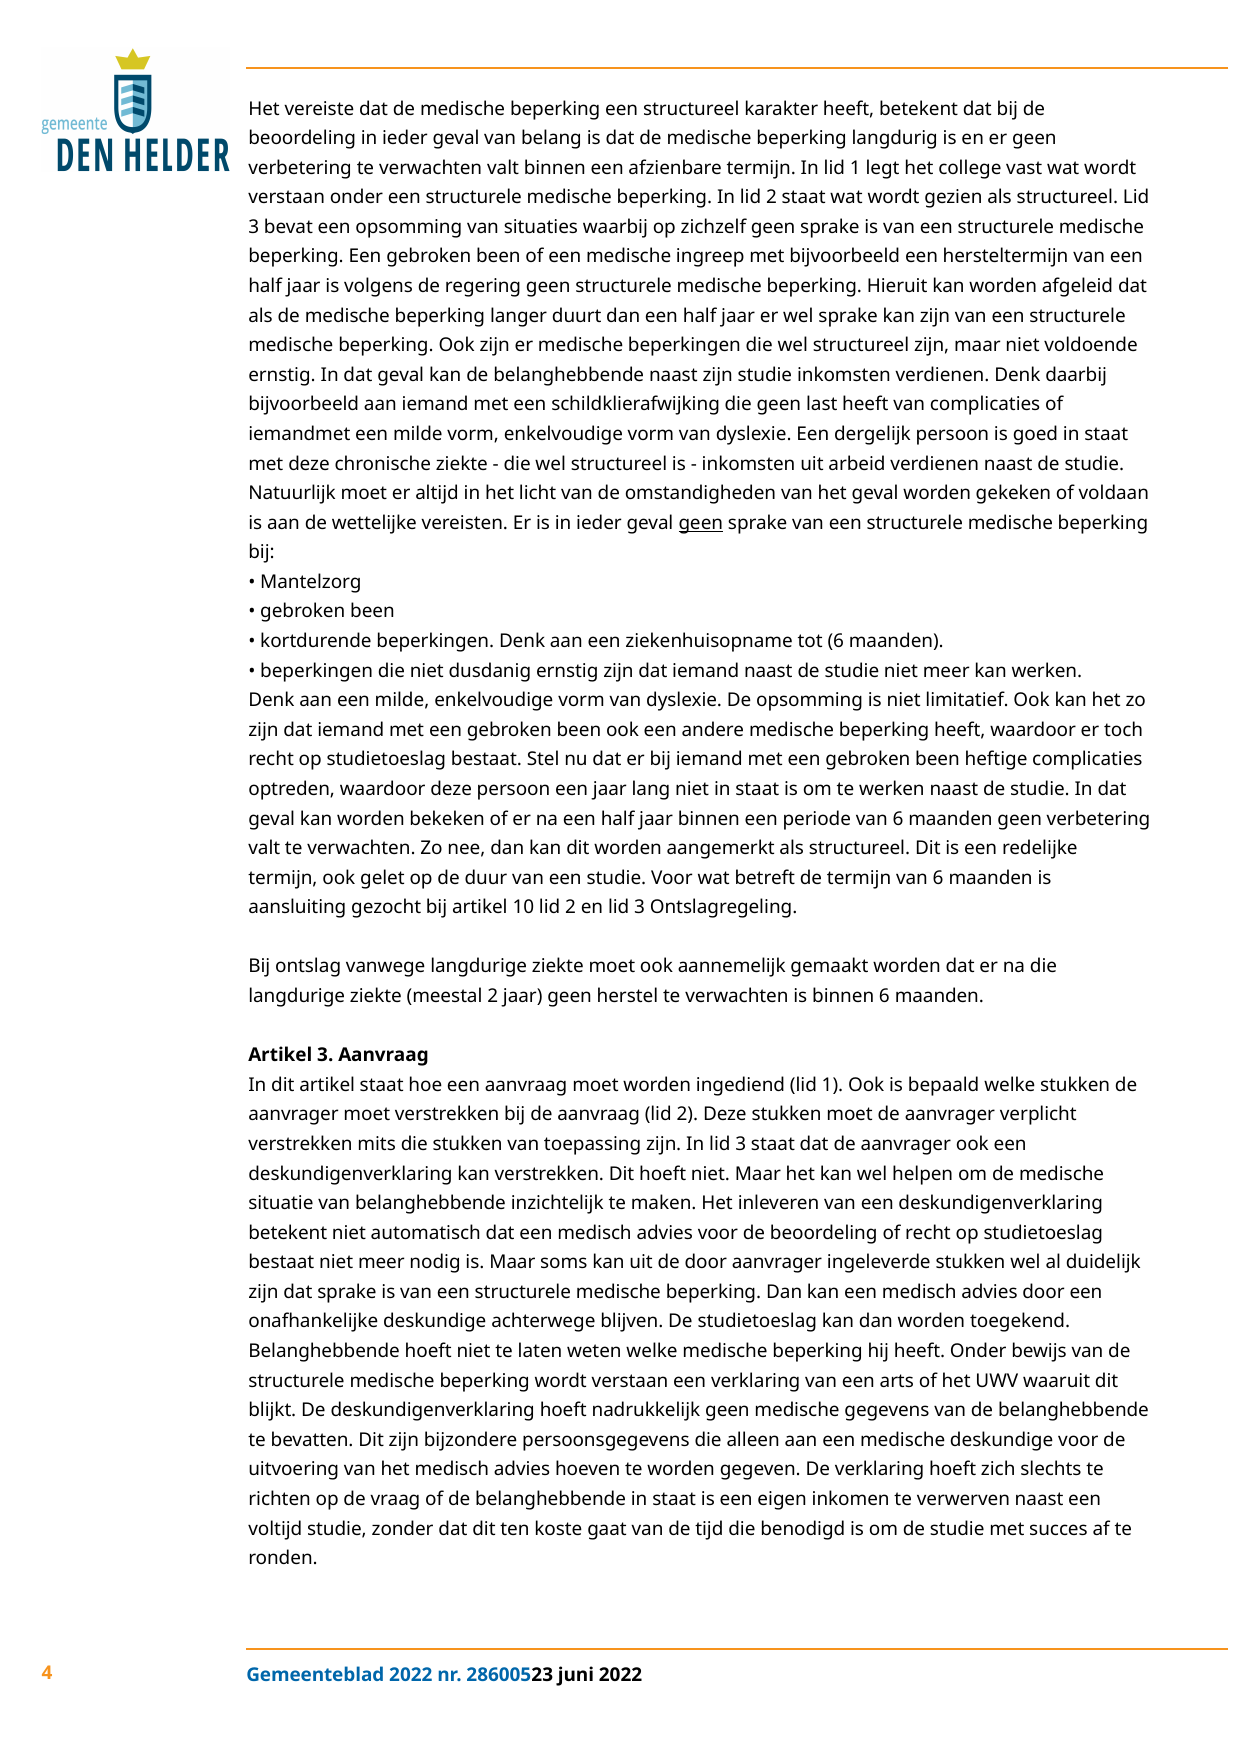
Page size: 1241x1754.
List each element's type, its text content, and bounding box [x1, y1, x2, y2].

picture [100, 154, 106, 172]
picture [63, 144, 68, 165]
picture [182, 144, 187, 165]
text • Mantelzorg [248, 568, 1152, 594]
text In dit artikel staat hoe een aanvraag moet worden ingediend (lid 1). Ook is bepaald welke stukken de aanvrager moet verstrekken bij de aanvraag (lid 2). Deze stukken moet de aanvrager verplicht verstrekken mits die stukken van toepassing zijn. In lid 3 staat dat de aanvrager ook een deskundigenverklaring kan verstrekken. Dit hoeft niet. Maar het kan wel helpen om de medische situatie van belanghebbende inzichtelijk te maken. Het inleveren van een deskundigenverklaring betekent niet automatisch dat een medisch advies voor de beoordeling of recht op studietoeslag bestaat niet meer nodig is. Maar soms kan uit de door aanvrager ingeleverde stukken wel al duidelijk zijn dat sprake is van een structurele medische beperking. Dan kan een medisch advies door een onafhankelijke deskundige achterwege blijven. De studietoeslag kan dan worden toegekend. Belanghebbende hoeft niet te laten weten welke medische beperking hij heeft. Onder bewijs van de structurele medische beperking wordt verstaan een verklaring van een arts of het UWV waaruit dit blijkt. De deskundigenverklaring hoeft nadrukkelijk geen medische gegevens van de belanghebbende te bevatten. Dit zijn bijzondere persoonsgegevens die alleen aan een medische deskundige voor de uitvoering van het medisch advies hoeven te worden gegeven. De verklaring hoeft zich slechts te richten op de vraag of de belanghebbende in staat is een eigen inkomen te verwerven naast een voltijd studie, zonder dat dit ten koste gaat van de tijd die benodigd is om de studie met succes af te ronden. [248, 1071, 1152, 1570]
text Artikel 3. Aanvraag [248, 1041, 1152, 1067]
picture [130, 157, 135, 172]
text • kortdurende beperkingen. Denk aan een ziekenhuisopname tot (6 maanden). [248, 627, 1152, 653]
text Bij ontslag vanwege langdurige ziekte moet ook aannemelijk gemaakt worden dat er na die langdurige ziekte (meestal 2 jaar) geen herstel te verwachten is binnen 6 maanden. [248, 953, 1152, 1008]
picture [41, 47, 231, 172]
picture [220, 160, 224, 172]
text • beperkingen die niet dusdanig ernstig zijn dat iemand naast de studie niet meer kan werken. [248, 657, 1152, 683]
text Het vereiste dat de medische beperking een structureel karakter heeft, betekent dat bij de beoordeling in ieder geval van belang is dat de medische beperking langdurig is en er geen verbetering te verwachten valt binnen een afzienbare termijn. In lid 1 legt het college vast wat wordt verstaan onder een structurele medische beperking. In lid 2 staat wat wordt gezien als structureel. Lid 3 bevat een opsomming van situaties waarbij op zichzelf geen sprake is van een structurele medische beperking. Een gebroken been of een medische ingreep met bijvoorbeeld een hersteltermijn van een half jaar is volgens de regering geen structurele medische beperking. Hieruit kan worden afgeleid dat als de medische beperking langer duurt dan een half jaar er wel sprake kan zijn van een structurele medische beperking. Ook zijn er medische beperkingen die wel structureel zijn, maar niet voldoende ernstig. In dat geval kan de belanghebbende naast zijn studie inkomsten verdienen. Denk daarbij bijvoorbeeld aan iemand met een schildklierafwijking die geen last heeft van complicaties of iemandmet een milde vorm, enkelvoudige vorm van dyslexie. Een dergelijk persoon is goed in staat met deze chronische ziekte - die wel structureel is - inkomsten uit arbeid verdienen naast de studie. Natuurlijk moet er altijd in het licht van de omstandigheden van het geval worden gekeken of voldaan is aan de wettelijke vereisten. Er is in ieder geval geen sprake van een structurele medische beperking bij: [248, 95, 1152, 564]
text Denk aan een milde, enkelvoudige vorm van dyslexie. De opsomming is niet limitatief. Ook kan het zo zijn dat iemand met een gebroken been ook een andere medische beperking heeft, waardoor er toch recht op studietoeslag bestaat. Stel nu dat er bij iemand met een gebroken been heftige complicaties optreden, waardoor deze persoon een jaar lang niet in staat is om te werken naast de studie. In dat geval kan worden bekeken of er na een half jaar binnen een periode van 6 maanden geen verbetering valt te verwachten. Zo nee, dan kan dit worden aangemerkt als structureel. Dit is een redelijke termijn, ook gelet op de duur van een studie. Voor wat betreft de termijn van 6 maanden is aansluiting gezocht bij artikel 10 lid 2 en lid 3 Ontslagregeling. [248, 686, 1152, 919]
text • gebroken been [248, 598, 1152, 623]
